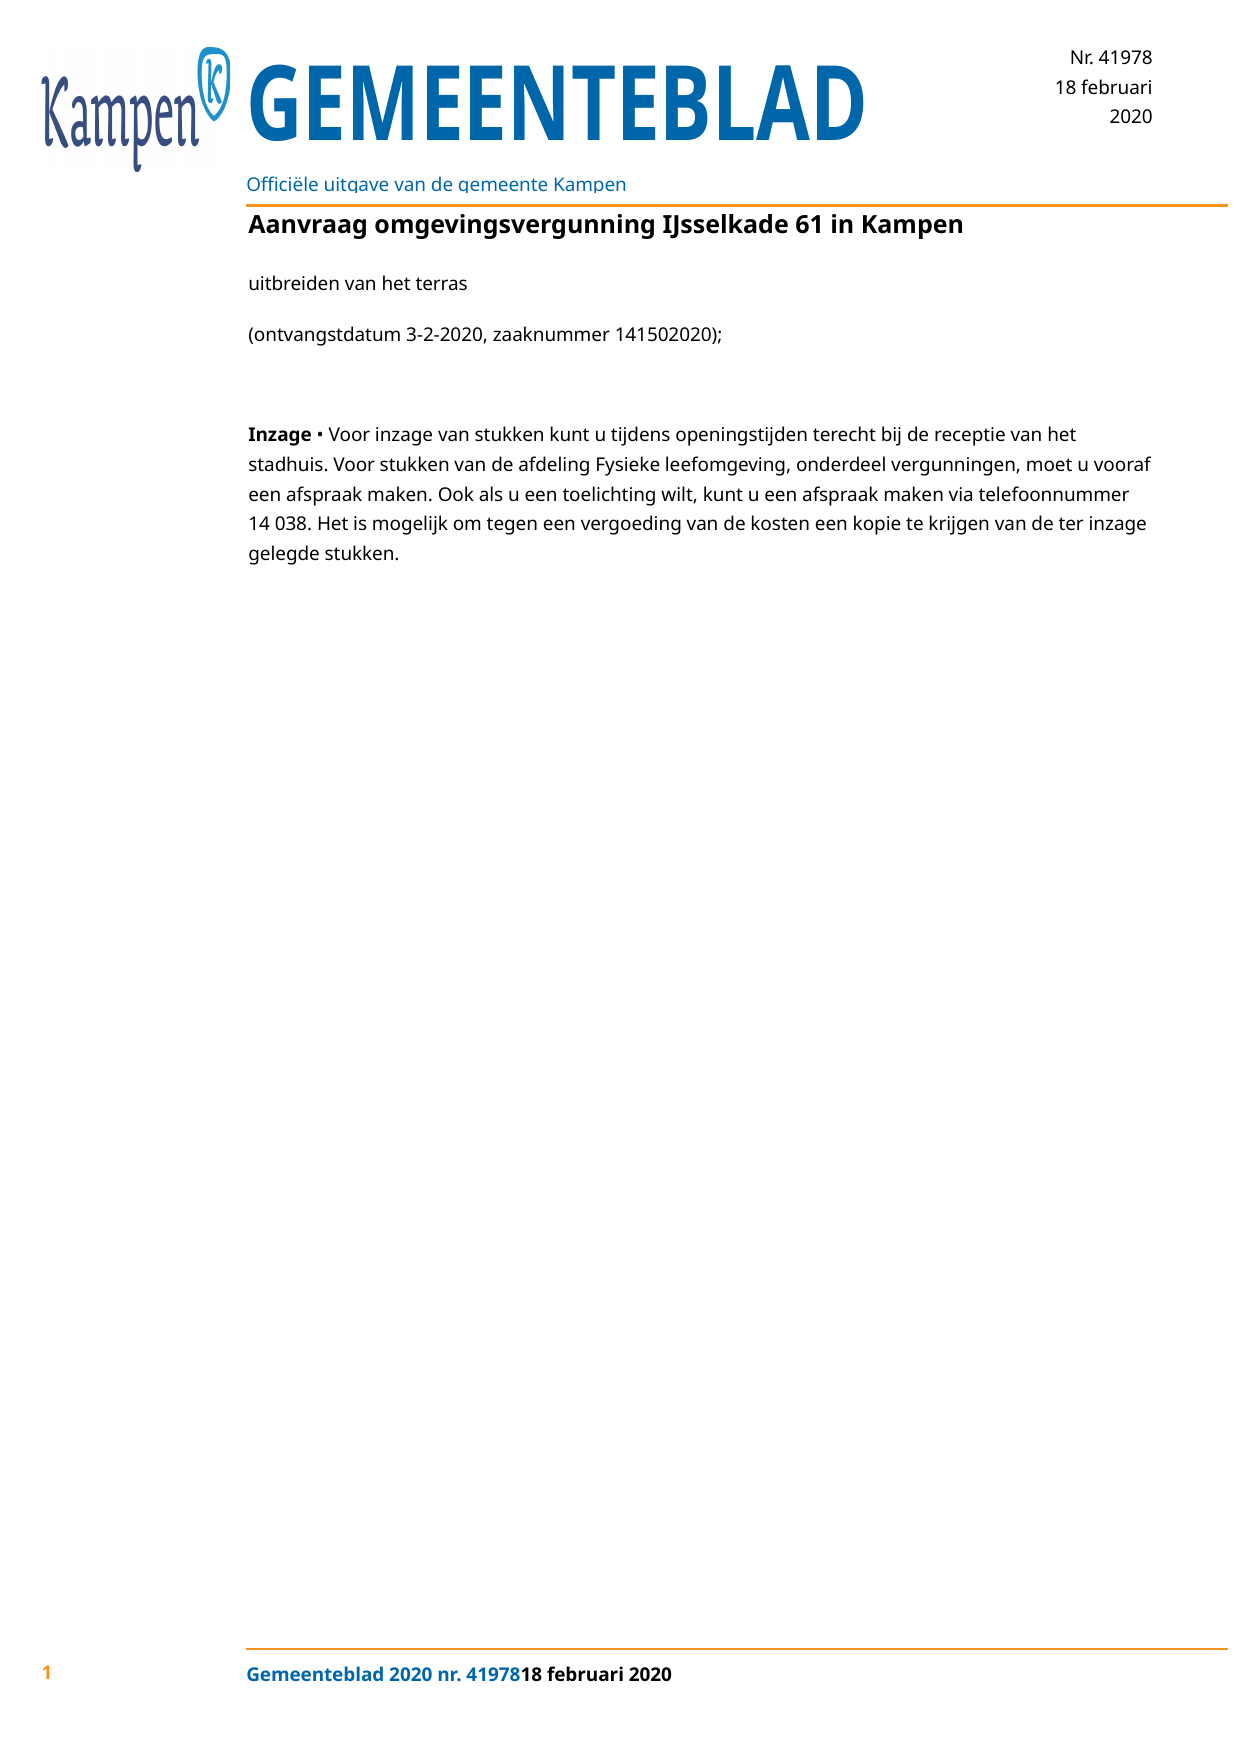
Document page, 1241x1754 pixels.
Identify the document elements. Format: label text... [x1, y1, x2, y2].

text Aanvraag omgevingsvergunning IJsselkade 61 in Kampen [248, 207, 1152, 241]
text Inzage • Voor inzage van stukken kunt u tijdens openingstijden terecht bij de receptie van het stadhuis. Voor stukken van de afdeling Fysieke leefomgeving, onderdeel vergunningen, moet u vooraf een afspraak maken. Ook als u een toelichting wilt, kunt u een afspraak maken via telefoonnummer 14 038. Het is mogelijk om tegen een vergoeding van de kosten een kopie te krijgen van de ter inzage gelegde stukken. [248, 422, 1152, 566]
text uitbreiden van het terras [248, 270, 1152, 296]
text (ontvangstdatum 3-2-2020, zaaknummer 141502020); [248, 321, 1152, 346]
picture [41, 47, 231, 172]
